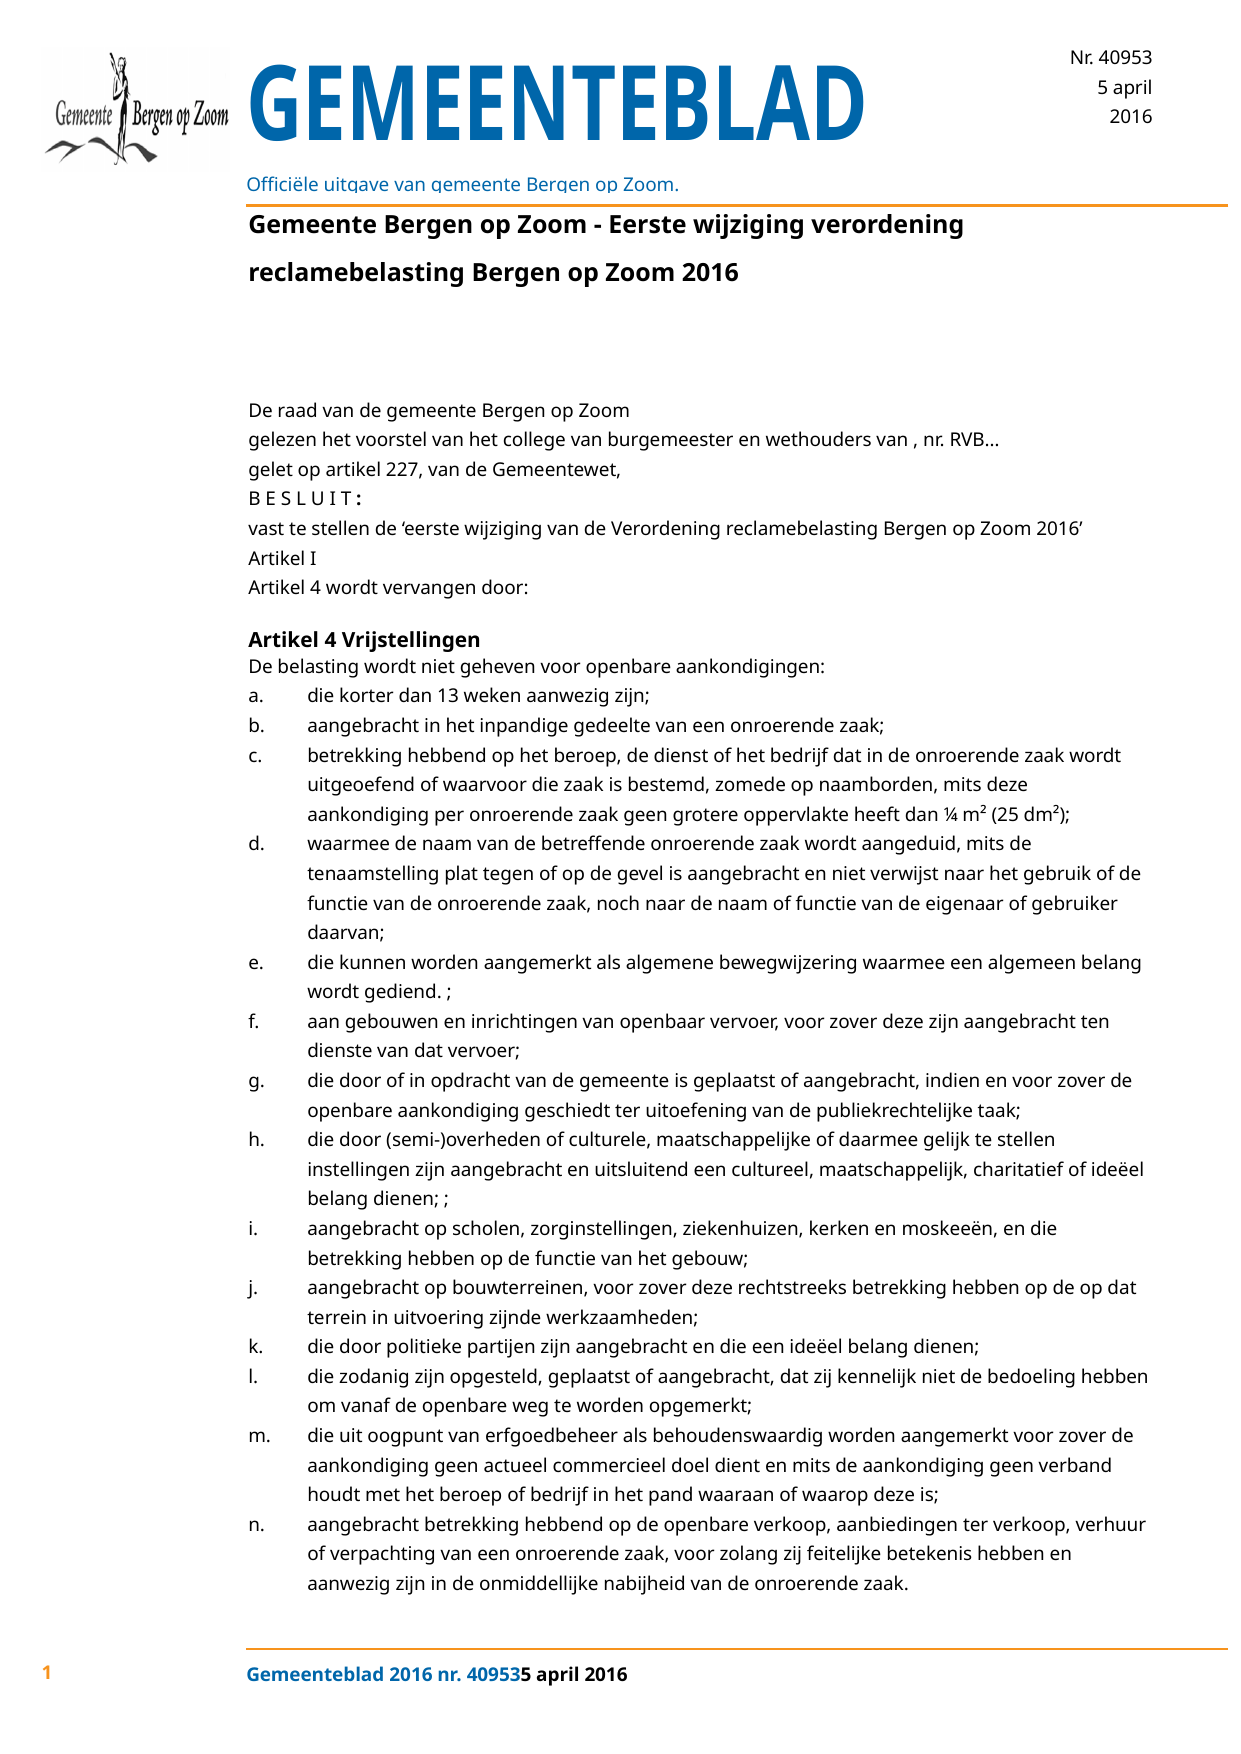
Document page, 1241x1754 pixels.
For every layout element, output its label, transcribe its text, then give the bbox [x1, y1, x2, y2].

list waarmee de naam van de betreffende onroerende zaak wordt aangeduid, mits de tenaamstelling plat tegen of op de gevel is aangebracht en niet verwijst naar het gebruik of de functie van de onroerende zaak, noch naar de naam of functie van de eigenaar of gebruiker daarvan; [248, 831, 1152, 945]
text gelezen het voorstel van het college van burgemeester en wethouders van , nr. RVB… [248, 426, 1152, 452]
list die korter dan 13 weken aanwezig zijn; [248, 683, 1152, 708]
picture [41, 47, 231, 172]
list aan gebouwen en inrichtingen van openbaar vervoer, voor zover deze zijn aangebracht ten dienste van dat vervoer; [248, 1008, 1152, 1063]
list aangebracht in het inpandige gedeelte van een onroerende zaak; [248, 712, 1152, 738]
text Artikel 4 wordt vervangen door: [248, 574, 1152, 600]
text Artikel 4 Vrijstellingen [248, 625, 1152, 653]
text gelet op artikel 227, van de Gemeentewet, [248, 456, 1152, 482]
text Artikel I [248, 545, 1152, 570]
text De belasting wordt niet geheven voor openbare aankondigingen: [248, 653, 1152, 679]
list die door (semi-)overheden of culturele, maatschappelijke of daarmee gelijk te stellen instellingen zijn aangebracht en uitsluitend een cultureel, maatschappelijk, charitatief of ideëel belang dienen; ; [248, 1126, 1152, 1211]
list aangebracht betrekking hebbend op de openbare verkoop, aanbiedingen ter verkoop, verhuur of verpachting van een onroerende zaak, voor zolang zij feitelijke betekenis hebben en aanwezig zijn in de onmiddellijke nabijheid van de onroerende zaak. [248, 1511, 1152, 1596]
list betrekking hebbend op het beroep, de dienst of het bedrijf dat in de onroerende zaak wordt uitgeoefend of waarvoor die zaak is bestemd, zomede op naamborden, mits deze aankondiging per onroerende zaak geen grotere oppervlakte heeft dan ¼ m² (25 dm²); [248, 742, 1152, 827]
list die zodanig zijn opgesteld, geplaatst of aangebracht, dat zij kennelijk niet de bedoeling hebben om vanaf de openbare weg te worden opgemerkt; [248, 1363, 1152, 1418]
list die kunnen worden aangemerkt als algemene bewegwijzering waarmee een algemeen belang wordt gediend. ; [248, 949, 1152, 1004]
text De raad van de gemeente Bergen op Zoom [248, 397, 1152, 422]
list aangebracht op bouwterreinen, voor zover deze rechtstreeks betrekking hebben op de op dat terrein in uitvoering zijnde werkzaamheden; [248, 1274, 1152, 1330]
text vast te stellen de ‘eerste wijziging van de Verordening reclamebelasting Bergen op Zoom 2016’ [248, 515, 1152, 541]
text B E S L U I T : [248, 486, 1152, 511]
list die uit oogpunt van erfgoedbeheer als behoudenswaardig worden aangemerkt voor zover de aankondiging geen actueel commercieel doel dient en mits de aankondiging geen verband houdt met het beroep of bedrijf in het pand waaraan of waarop deze is; [248, 1422, 1152, 1507]
list die door of in opdracht van de gemeente is geplaatst of aangebracht, indien en voor zover de openbare aankondiging geschiedt ter uitoefening van de publiekrechtelijke taak; [248, 1067, 1152, 1123]
list die door politieke partijen zijn aangebracht en die een ideëel belang dienen; [248, 1333, 1152, 1359]
list aangebracht op scholen, zorginstellingen, ziekenhuizen, kerken en moskeeën, en die betrekking hebben op de functie van het gebouw; [248, 1215, 1152, 1271]
text Gemeente Bergen op Zoom - Eerste wijziging verordening reclamebelasting Bergen op Zoom 2016 [248, 207, 1152, 288]
